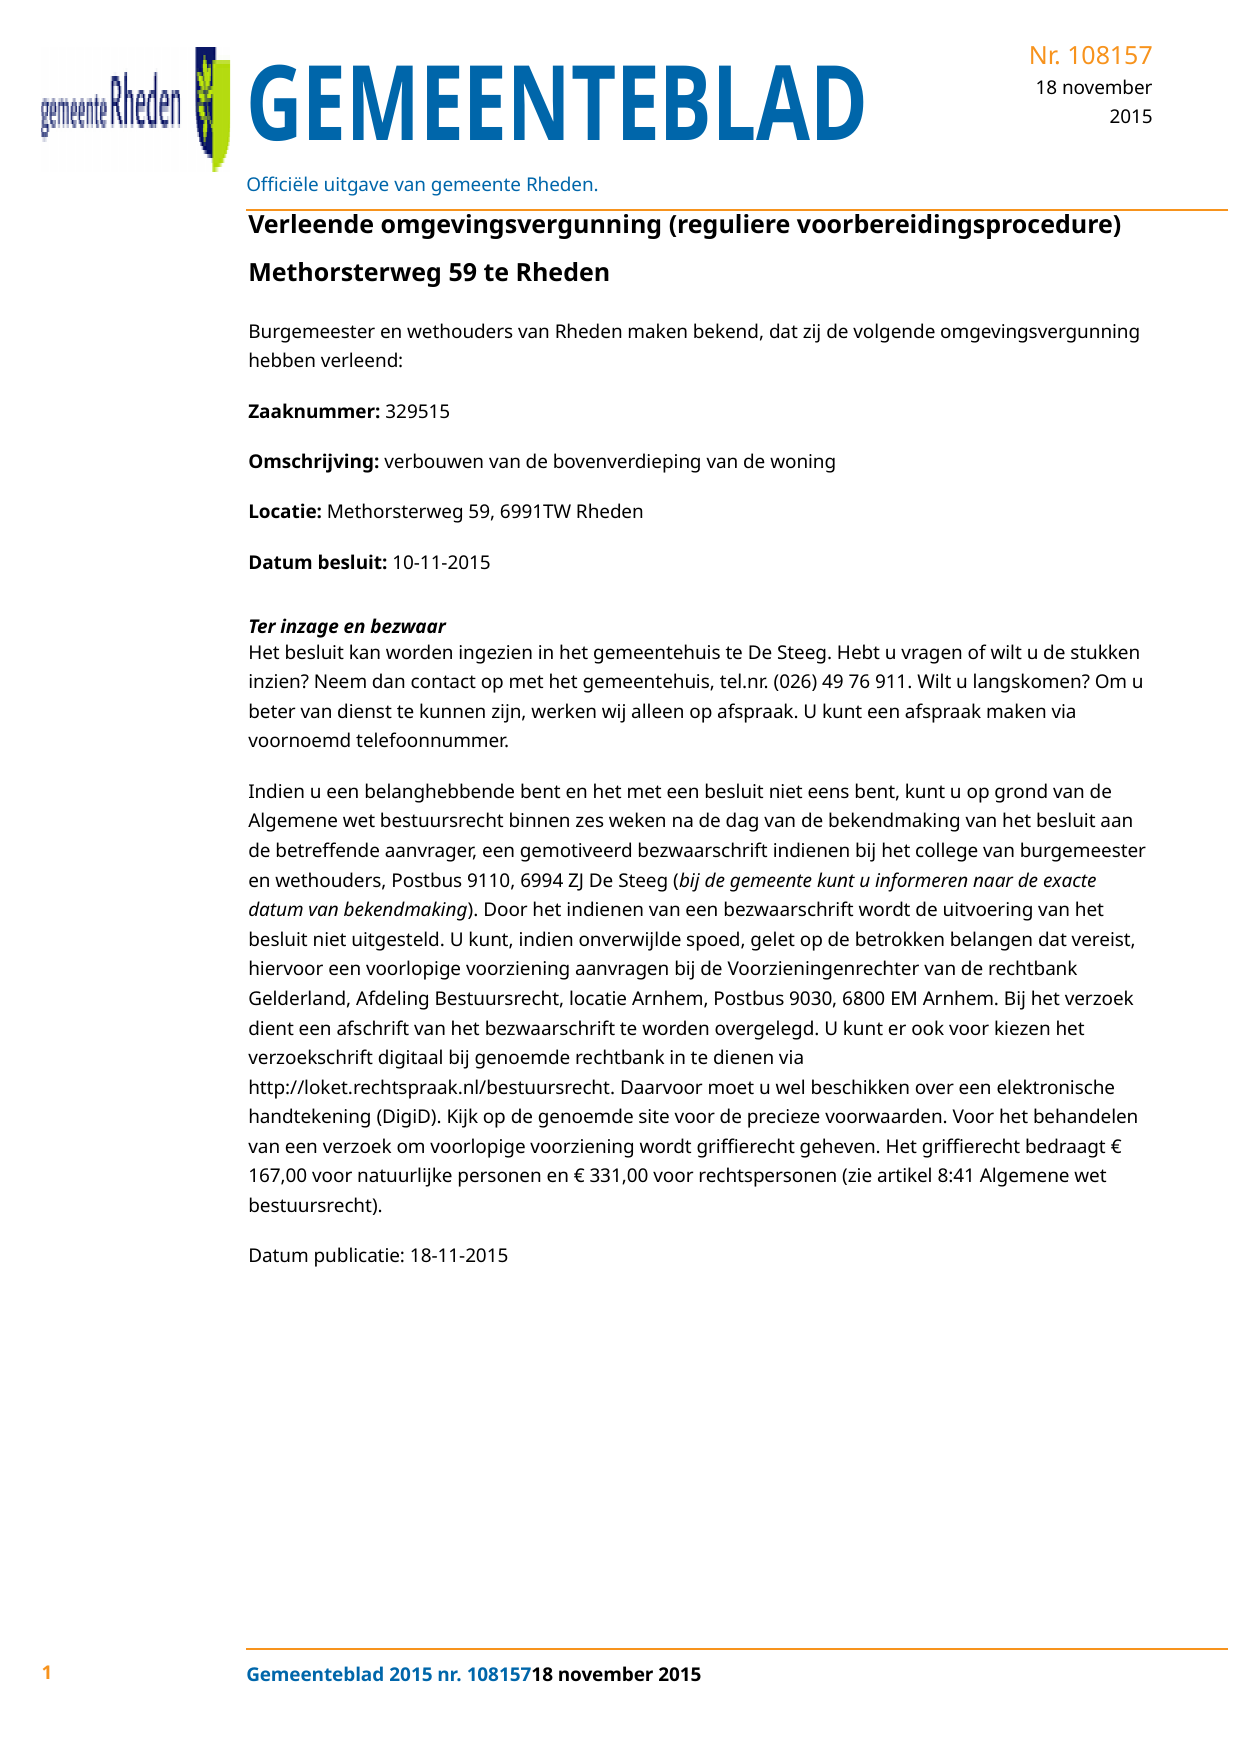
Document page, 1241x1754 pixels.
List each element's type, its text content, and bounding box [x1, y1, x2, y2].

text Verleende omgevingsvergunning (reguliere voorbereidingsprocedure) Methorsterweg 59 te Rheden [248, 211, 1152, 288]
text Datum publicatie: 18-11-2015 [248, 1243, 1152, 1268]
text Locatie: Methorsterweg 59, 6991TW Rheden [248, 499, 1152, 524]
text Indien u een belanghebbende bent en het met een besluit niet eens bent, kunt u op grond van de Algemene wet bestuursrecht binnen zes weken na de dag van de bekendmaking van het besluit aan de betreffende aanvrager, een gemotiveerd bezwaarschrift indienen bij het college van burgemeester en wethouders, Postbus 9110, 6994 ZJ De Steeg (bij de gemeente kunt u informeren naar de exacte datum van bekendmaking). Door het indienen van een bezwaarschrift wordt de uitvoering van het besluit niet uitgesteld. U kunt, indien onverwijlde spoed, gelet op de betrokken belangen dat vereist, hiervoor een voorlopige voorziening aanvragen bij de Voorzieningenrechter van de rechtbank Gelderland, Afdeling Bestuursrecht, locatie Arnhem, Postbus 9030, 6800 EM Arnhem. Bij het verzoek dient een afschrift van het bezwaarschrift te worden overgelegd. U kunt er ook voor kiezen het verzoekschrift digitaal bij genoemde rechtbank in te dienen via http://loket.rechtspraak.nl/bestuursrecht. Daarvoor moet u wel beschikken over een elektronische handtekening (DigiD). Kijk op de genoemde site voor de precieze voorwaarden. Voor het behandelen van een verzoek om voorlopige voorziening wordt griffierecht geheven. Het griffierecht bedraagt € 167,00 voor natuurlijke personen en € 331,00 voor rechtspersonen (zie artikel 8:41 Algemene wet bestuursrecht). [248, 778, 1152, 1218]
text Burgemeester en wethouders van Rheden maken bekend, dat zij de volgende omgevingsvergunning hebben verleend: [248, 318, 1152, 373]
text Omschrijving: verbouwen van de bovenverdieping van de woning [248, 448, 1152, 474]
text Het besluit kan worden ingezien in het gemeentehuis te De Steeg. Hebt u vragen of wilt u de stukken inzien? Neem dan contact op met het gemeentehuis, tel.nr. (026) 49 76 911. Wilt u langskomen? Om u beter van dienst te kunnen zijn, werken wij alleen op afspraak. U kunt een afspraak maken via voornoemd telefoonnummer. [248, 639, 1152, 753]
picture [41, 47, 231, 172]
text Zaaknummer: 329515 [248, 398, 1152, 424]
text Datum besluit: 10-11-2015 [248, 549, 1152, 575]
text Ter inzage en bezwaar [248, 613, 1152, 639]
